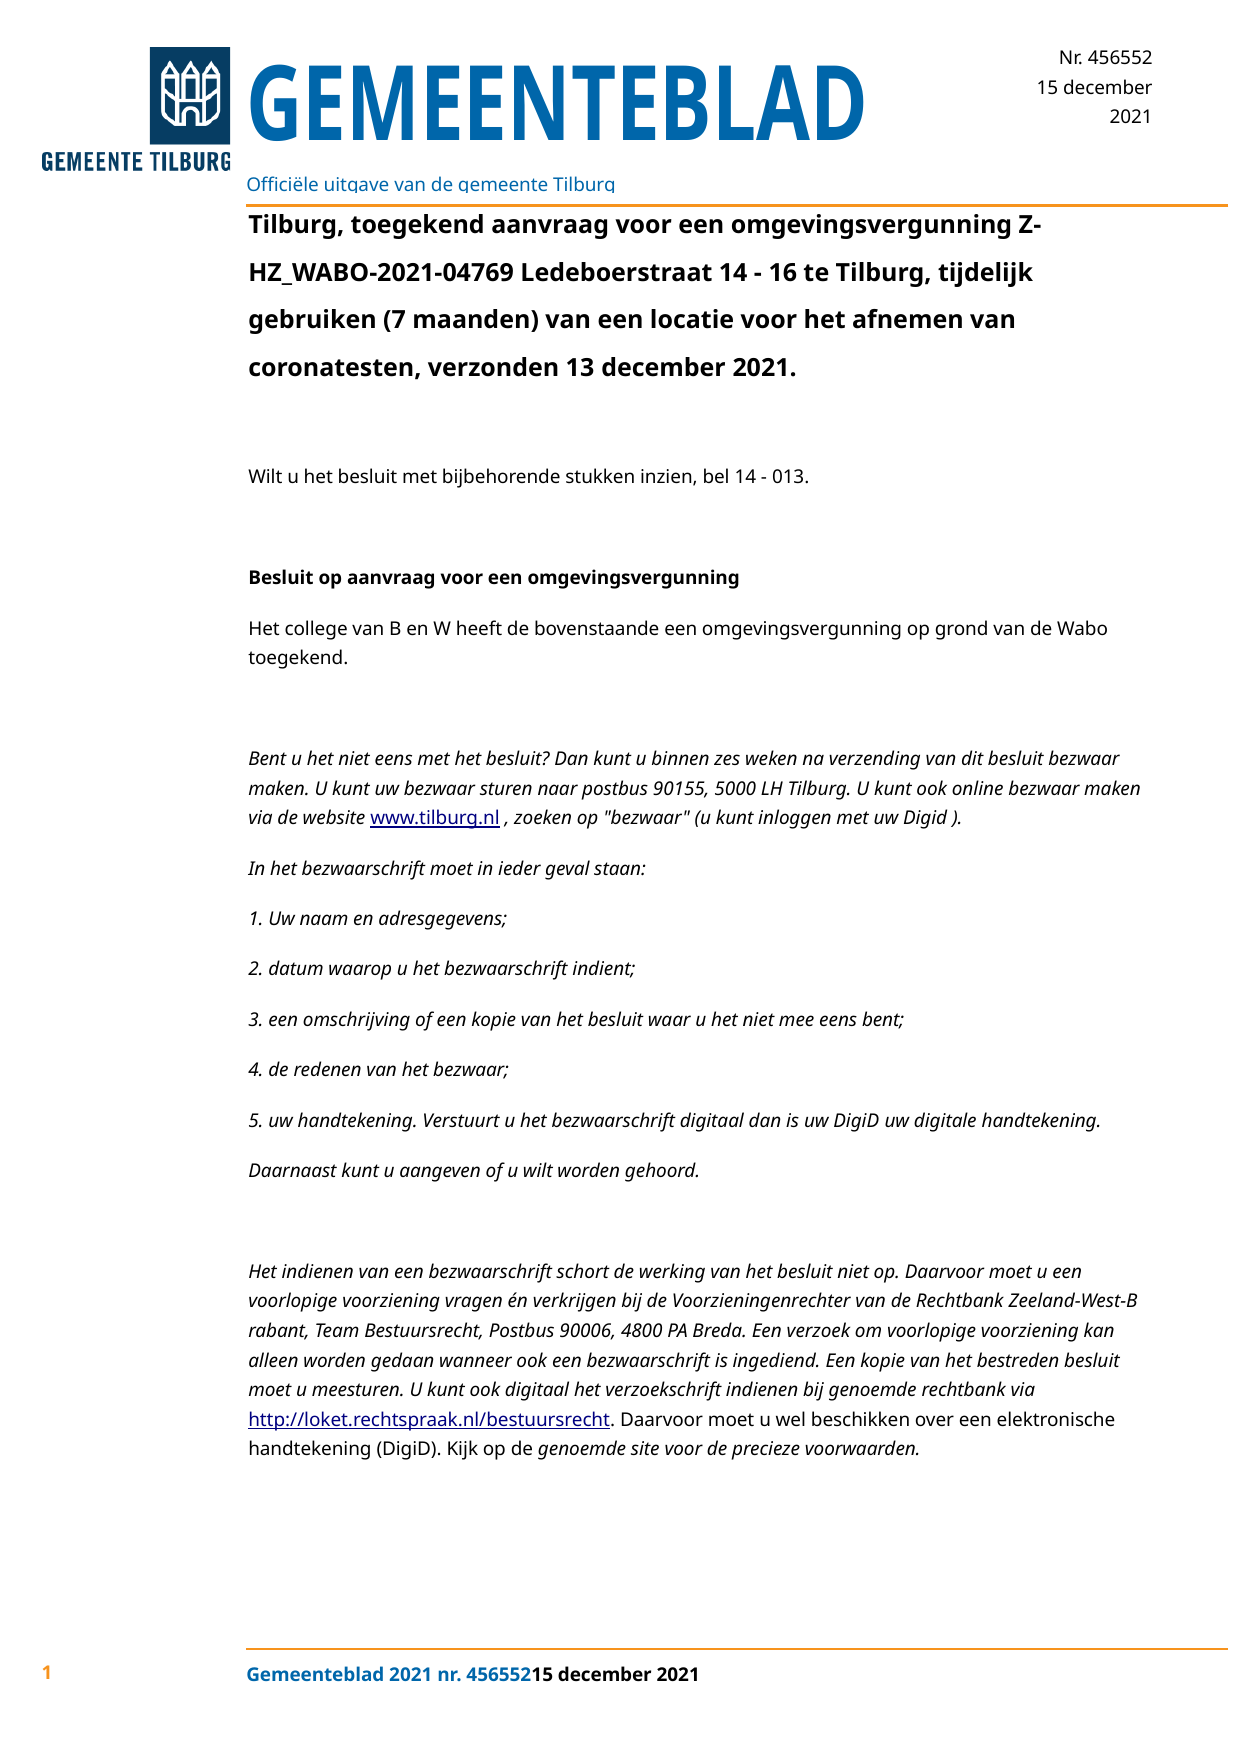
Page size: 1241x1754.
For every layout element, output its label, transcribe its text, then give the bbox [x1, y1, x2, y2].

text 2. datum waarop u het bezwaarschrift indient; [248, 956, 1152, 981]
text 3. een omschrijving of een kopie van het besluit waar u het niet mee eens bent; [248, 1006, 1152, 1032]
text 4. de redenen van het bezwaar; [248, 1056, 1152, 1082]
text Besluit op aanvraag voor een omgevingsvergunning [248, 564, 1152, 590]
text Het college van B en W heeft de bovenstaande een omgevingsvergunning op grond van de Wabo toegekend. [248, 615, 1152, 670]
text Wilt u het besluit met bijbehorende stukken inzien, bel 14 - 013. [248, 463, 1152, 489]
picture [41, 47, 231, 172]
text In het bezwaarschrift moet in ieder geval staan: [248, 855, 1152, 881]
text Bent u het niet eens met het besluit? Dan kunt u binnen zes weken na verzending van dit besluit bezwaar maken. U kunt uw bezwaar sturen naar postbus 90155, 5000 LH Tilburg. U kunt ook online bezwaar maken via de website www.tilburg.nl , zoeken op "bezwaar" (u kunt inloggen met uw Digid ). [248, 745, 1152, 830]
text Daarnaast kunt u aangeven of u wilt worden gehoord. [248, 1157, 1152, 1183]
text Het indienen van een bezwaarschrift schort de werking van het besluit niet op. Daarvoor moet u een voorlopige voorziening vragen én verkrijgen bij de Voorzieningenrechter van de Rechtbank Zeeland-West-B rabant, Team Bestuursrecht, Postbus 90006, 4800 PA Breda. Een verzoek om voorlopige voorziening kan alleen worden gedaan wanneer ook een bezwaarschrift is ingediend. Een kopie van het bestreden besluit moet u meesturen. U kunt ook digitaal het verzoekschrift indienen bij genoemde rechtbank via http://loket.rechtspraak.nl/bestuursrecht. Daarvoor moet u wel beschikken over een elektronische handtekening (DigiD). Kijk op de genoemde site voor de precieze voorwaarden. [248, 1258, 1152, 1461]
text 1. Uw naam en adresgegevens; [248, 905, 1152, 931]
text Tilburg, toegekend aanvraag voor een omgevingsvergunning Z-HZ_WABO-2021-04769 Ledeboerstraat 14 - 16 te Tilburg, tijdelijk gebruiken (7 maanden) van een locatie voor het afnemen van coronatesten, verzonden 13 december 2021. [248, 207, 1152, 384]
text 5. uw handtekening. Verstuurt u het bezwaarschrift digitaal dan is uw DigiD uw digitale handtekening. [248, 1107, 1152, 1133]
